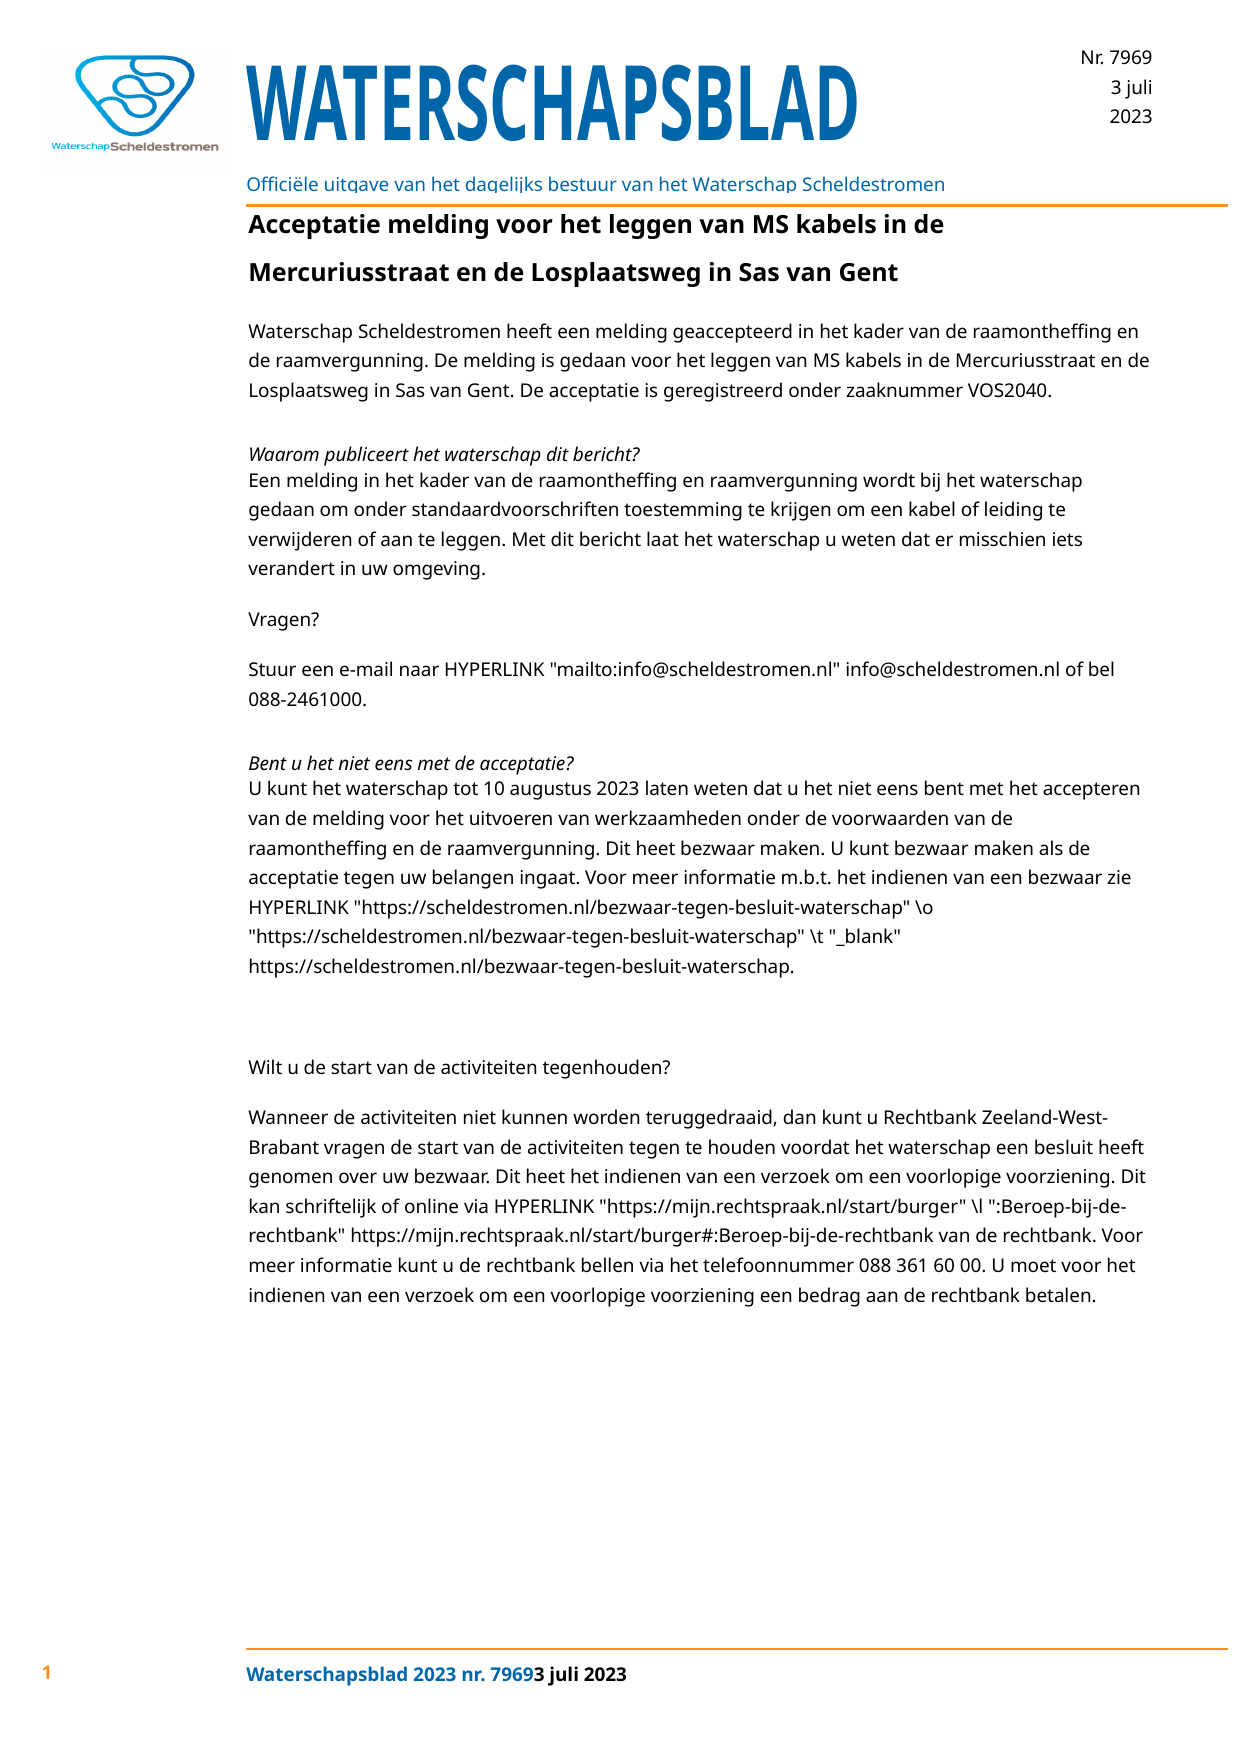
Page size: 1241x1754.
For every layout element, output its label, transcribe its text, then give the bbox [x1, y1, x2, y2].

text Wilt u de start van de activiteiten tegenhouden? [248, 1054, 1152, 1080]
text Vragen? [248, 606, 1152, 632]
text Wanneer de activiteiten niet kunnen worden teruggedraaid, dan kunt u Rechtbank Zeeland-West-Brabant vragen de start van de activiteiten tegen te houden voordat het waterschap een besluit heeft genomen over uw bezwaar. Dit heet het indienen van een verzoek om een voorlopige voorziening. Dit kan schriftelijk of online via HYPERLINK "https://mijn.rechtspraak.nl/start/burger" \l ":Beroep-bij-de-rechtbank" https://mijn.rechtspraak.nl/start/burger#:Beroep-bij-de-rechtbank van de rechtbank. Voor meer informatie kunt u de rechtbank bellen via het telefoonnummer 088 361 60 00. U moet voor het indienen van een verzoek om een voorlopige voorziening een bedrag aan de rechtbank betalen. [248, 1104, 1152, 1308]
picture [41, 47, 231, 172]
text Een melding in het kader van de raamontheffing en raamvergunning wordt bij het waterschap gedaan om onder standaardvoorschriften toestemming te krijgen om een kabel of leiding te verwijderen of aan te leggen. Met dit bericht laat het waterschap u weten dat er misschien iets verandert in uw omgeving. [248, 467, 1152, 581]
text Bent u het niet eens met de acceptatie? [248, 750, 1152, 776]
text Waterschap Scheldestromen heeft een melding geaccepteerd in het kader van de raamontheffing en de raamvergunning. De melding is gedaan voor het leggen van MS kabels in de Mercuriusstraat en de Losplaatsweg in Sas van Gent. De acceptatie is geregistreerd onder zaaknummer VOS2040. [248, 318, 1152, 403]
text Acceptatie melding voor het leggen van MS kabels in de Mercuriusstraat en de Losplaatsweg in Sas van Gent [248, 207, 1152, 288]
text U kunt het waterschap tot 10 augustus 2023 laten weten dat u het niet eens bent met het accepteren van de melding voor het uitvoeren van werkzaamheden onder de voorwaarden van de raamontheffing en de raamvergunning. Dit heet bezwaar maken. U kunt bezwaar maken als de acceptatie tegen uw belangen ingaat. Voor meer informatie m.b.t. het indienen van een bezwaar zie HYPERLINK "https://scheldestromen.nl/bezwaar-tegen-besluit-waterschap" \o "https://scheldestromen.nl/bezwaar-tegen-besluit-waterschap" \t "_blank" https://scheldestromen.nl/bezwaar-tegen-besluit-waterschap. [248, 776, 1152, 979]
text Waarom publiceert het waterschap dit bericht? [248, 441, 1152, 467]
text Stuur een e-mail naar HYPERLINK "mailto:info@scheldestromen.nl" info@scheldestromen.nl of bel 088-2461000. [248, 656, 1152, 712]
